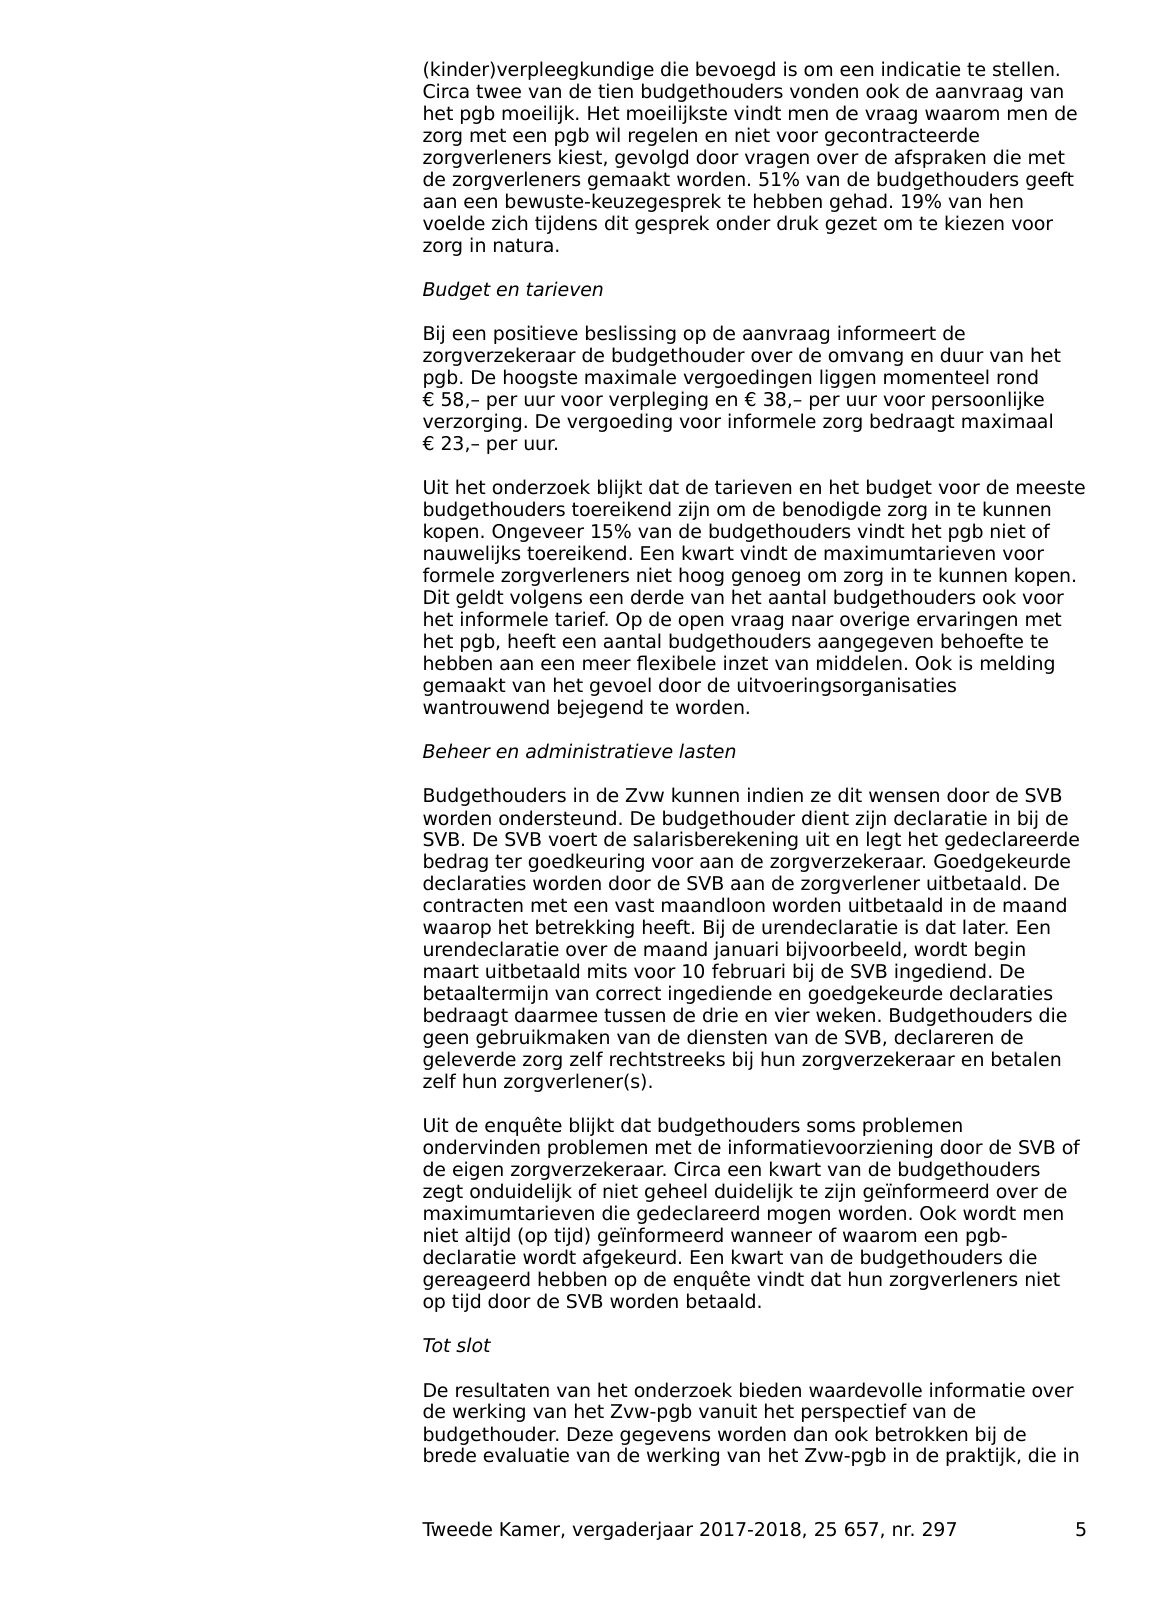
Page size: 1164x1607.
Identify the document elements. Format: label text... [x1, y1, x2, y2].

text Uit het onderzoek blijkt dat de tarieven en het budget voor de meeste budgethouders toereikend zijn om de benodigde zorg in te kunnen kopen. Ongeveer 15% van de budgethouders vindt het pgb niet of nauwelijks toereikend. Een kwart vindt de maximumtarieven voor formele zorgverleners niet hoog genoeg om zorg in te kunnen kopen. Dit geldt volgens een derde van het aantal budgethouders ook voor het informele tarief. Op de open vraag naar overige ervaringen met het pgb, heeft een aantal budgethouders aangegeven behoefte te hebben aan een meer flexibele inzet van middelen. Ook is melding gemaakt van het gevoel door de uitvoeringsorganisaties wantrouwend bejegend te worden. [422, 477, 1087, 719]
text (kinder)verpleegkundige die bevoegd is om een indicatie te stellen. Circa twee van de tien budgethouders vonden ook de aanvraag van het pgb moeilijk. Het moeilijkste vindt men de vraag waarom men de zorg met een pgb wil regelen en niet voor gecontracteerde zorgverleners kiest, gevolgd door vragen over de afspraken die met de zorgverleners gemaakt worden. 51% van de budgethouders geeft aan een bewuste-keuzegesprek te hebben gehad. 19% van hen voelde zich tijdens dit gesprek onder druk gezet om te kiezen voor zorg in natura. [422, 59, 1087, 257]
subtitle Beheer en administratieve lasten [422, 741, 1087, 763]
text Bij een positieve beslissing op de aanvraag informeert de zorgverzekeraar de budgethouder over de omvang en duur van het pgb. De hoogste maximale vergoedingen liggen momenteel rond € 58,– per uur voor verpleging en € 38,– per uur voor persoonlijke verzorging. De vergoeding voor informele zorg bedraagt maximaal € 23,– per uur. [422, 323, 1087, 455]
text De resultaten van het onderzoek bieden waardevolle informatie over de werking van het Zvw-pgb vanuit het perspectief van de budgethouder. Deze gegevens worden dan ook betrokken bij de brede evaluatie van de werking van het Zvw-pgb in de praktijk, die in [422, 1379, 1087, 1467]
text Budgethouders in de Zvw kunnen indien ze dit wensen door de SVB worden ondersteund. De budgethouder dient zijn declaratie in bij de SVB. De SVB voert de salarisberekening uit en legt het gedeclareerde bedrag ter goedkeuring voor aan de zorgverzekeraar. Goedgekeurde declaraties worden door de SVB aan de zorgverlener uitbetaald. De contracten met een vast maandloon worden uitbetaald in de maand waarop het betrekking heeft. Bij de urendeclaratie is dat later. Een urendeclaratie over de maand januari bijvoorbeeld, wordt begin maart uitbetaald mits voor 10 februari bij de SVB ingediend. De betaaltermijn van correct ingediende en goedgekeurde declaraties bedraagt daarmee tussen de drie en vier weken. Budgethouders die geen gebruikmaken van de diensten van de SVB, declareren de geleverde zorg zelf rechtstreeks bij hun zorgverzekeraar en betalen zelf hun zorgverlener(s). [422, 785, 1087, 1093]
text Uit de enquête blijkt dat budgethouders soms problemen ondervinden problemen met de informatievoorziening door de SVB of de eigen zorgverzekeraar. Circa een kwart van de budgethouders zegt onduidelijk of niet geheel duidelijk te zijn geïnformeerd over de maximumtarieven die gedeclareerd mogen worden. Ook wordt men niet altijd (op tijd) geïnformeerd wanneer of waarom een pgb-declaratie wordt afgekeurd. Een kwart van de budgethouders die gereageerd hebben op de enquête vindt dat hun zorgverleners niet op tijd door de SVB worden betaald. [422, 1115, 1087, 1313]
subtitle Budget en tarieven [422, 279, 1087, 301]
subtitle Tot slot [422, 1335, 1087, 1357]
